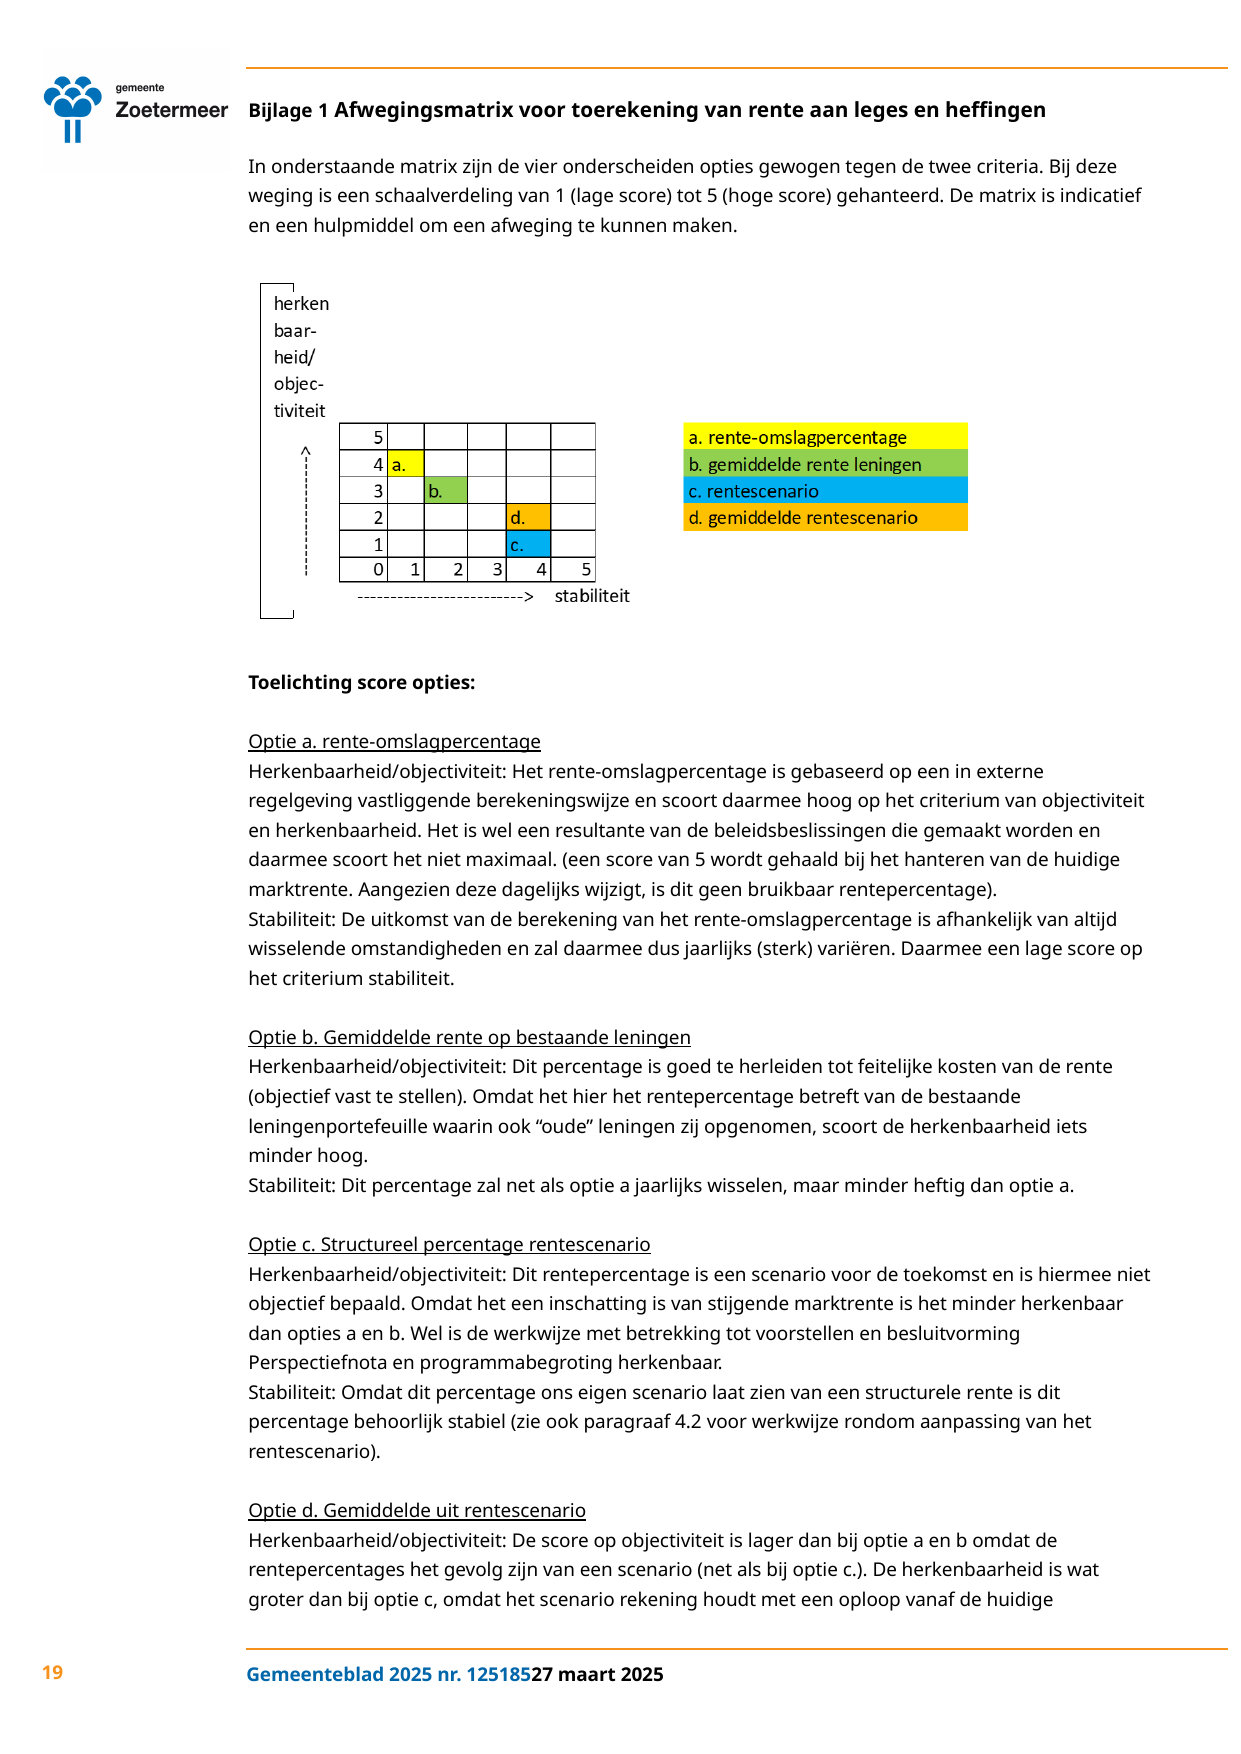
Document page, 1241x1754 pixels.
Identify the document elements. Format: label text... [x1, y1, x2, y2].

text Toelichting score opties: [248, 669, 1152, 695]
text Optie a. rente-omslagpercentage [248, 728, 1152, 754]
text Herkenbaarheid/objectiviteit: Het rente-omslagpercentage is gebaseerd op een in externe regelgeving vastliggende berekeningswijze en scoort daarmee hoog op het criterium van objectiviteit en herkenbaarheid. Het is wel een resultante van de beleidsbeslissingen die gemaakt worden en daarmee scoort het niet maximaal. (een score van 5 wordt gehaald bij het hanteren van de huidige marktrente. Aangezien deze dagelijks wijzigt, is dit geen bruikbaar rentepercentage). [248, 758, 1152, 902]
text Optie b. Gemiddelde rente op bestaande leningen [248, 1024, 1152, 1050]
text Bijlage 1 Afwegingsmatrix voor toerekening van rente aan leges en heffingen [248, 95, 1152, 123]
text Herkenbaarheid/objectiviteit: Dit rentepercentage is een scenario voor de toekomst en is hiermee niet objectief bepaald. Omdat het een inschatting is van stijgende marktrente is het minder herkenbaar dan opties a en b. Wel is de werkwijze met betrekking tot voorstellen en besluitvorming Perspectiefnota en programmabegroting herkenbaar. [248, 1261, 1152, 1375]
text Herkenbaarheid/objectiviteit: De score op objectiviteit is lager dan bij optie a en b omdat de rentepercentages het gevolg zijn van een scenario (net als bij optie c.). De herkenbaarheid is wat groter dan bij optie c, omdat het scenario rekening houdt met een oploop vanaf de huidige [248, 1527, 1152, 1612]
picture [41, 47, 231, 172]
text Herkenbaarheid/objectiviteit: Dit percentage is goed te herleiden tot feitelijke kosten van de rente (objectief vast te stellen). Omdat het hier het rentepercentage betreft van de bestaande leningenportefeuille waarin ook “oude” leningen zij opgenomen, scoort de herkenbaarheid iets minder hoog. [248, 1054, 1152, 1168]
text In onderstaande matrix zijn de vier onderscheiden opties gewogen tegen de twee criteria. Bij deze weging is een schaalverdeling van 1 (lage score) tot 5 (hoge score) gehanteerd. De matrix is indicatief en een hulpmiddel om een afweging te kunnen maken. [248, 153, 1152, 238]
text Stabiliteit: De uitkomst van de berekening van het rente-omslagpercentage is afhankelijk van altijd wisselende omstandigheden en zal daarmee dus jaarlijks (sterk) variëren. Daarmee een lage score op het criterium stabiliteit. [248, 906, 1152, 991]
text Optie c. Structureel percentage rentescenario [248, 1231, 1152, 1257]
picture [268, 292, 978, 610]
text Stabiliteit: Omdat dit percentage ons eigen scenario laat zien van een structurele rente is dit percentage behoorlijk stabiel (zie ook paragraaf 4.2 voor werkwijze rondom aanpassing van het rentescenario). [248, 1379, 1152, 1464]
text Optie d. Gemiddelde uit rentescenario [248, 1497, 1152, 1523]
text Stabiliteit: Dit percentage zal net als optie a jaarlijks wisselen, maar minder heftig dan optie a. [248, 1172, 1152, 1198]
